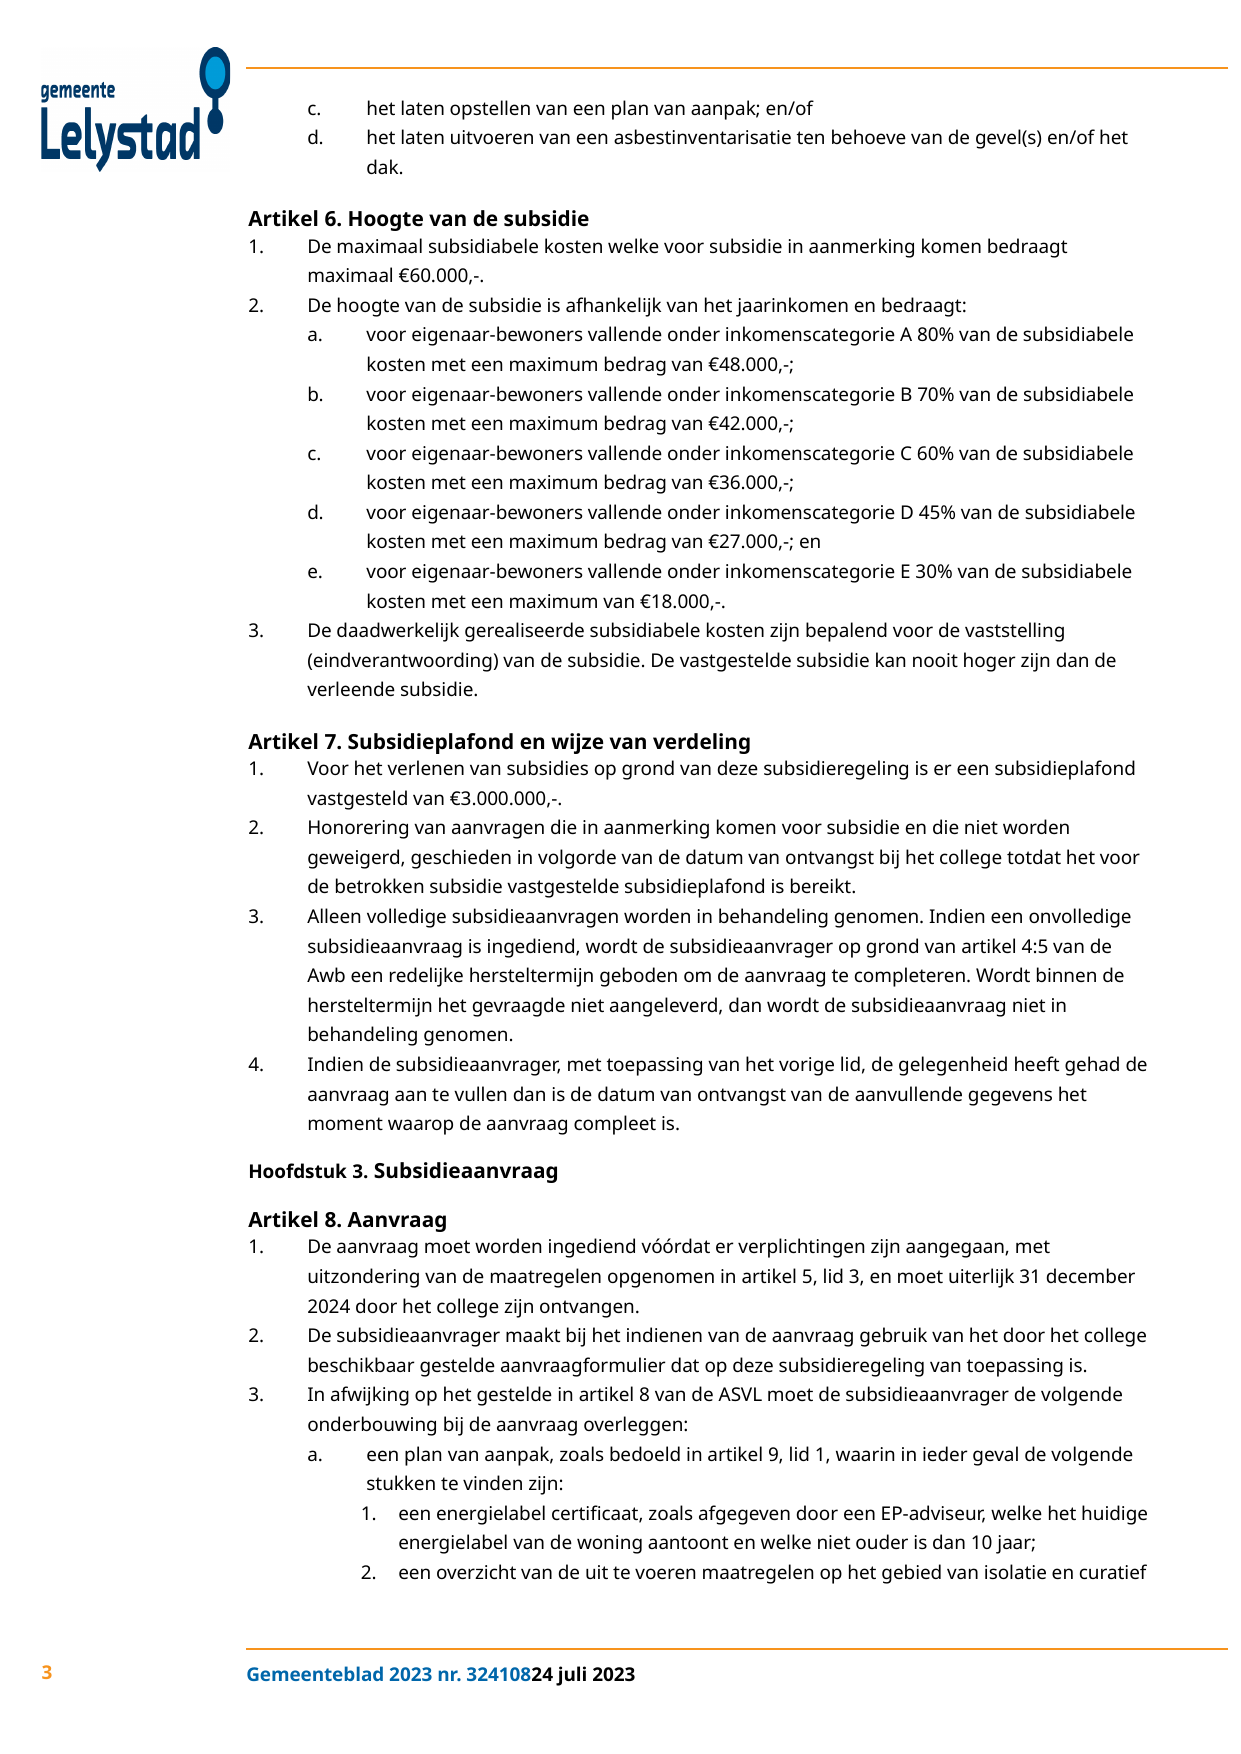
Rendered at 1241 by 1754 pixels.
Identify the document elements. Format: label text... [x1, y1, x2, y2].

list Indien de subsidieaanvrager, met toepassing van het vorige lid, de gelegenheid heeft gehad de aanvraag aan te vullen dan is de datum van ontvangst van de aanvullende gegevens het moment waarop de aanvraag compleet is. [248, 1051, 1152, 1136]
list voor eigenaar-bewoners vallende onder inkomenscategorie B 70% van de subsidiabele kosten met een maximum bedrag van €42.000,-; [307, 381, 1152, 436]
list het laten uitvoeren van een asbestinventarisatie ten behoeve van de gevel(s) en/of het dak. [307, 124, 1152, 180]
list Voor het verlenen van subsidies op grond van deze subsidieregeling is er een subsidieplafond vastgesteld van €3.000.000,-. [248, 755, 1152, 811]
picture [41, 47, 231, 172]
list In afwijking op het gestelde in artikel 8 van de ASVL moet de subsidieaanvrager de volgende onderbouwing bij de aanvraag overleggen: [248, 1382, 1152, 1437]
list voor eigenaar-bewoners vallende onder inkomenscategorie E 30% van de subsidiabele kosten met een maximum van €18.000,-. [307, 558, 1152, 613]
text Hoofdstuk 3. Subsidieaanvraag [248, 1156, 1152, 1184]
list Alleen volledige subsidieaanvragen worden in behandeling genomen. Indien een onvolledige subsidieaanvraag is ingediend, wordt de subsidieaanvrager op grond van artikel 4:5 van de Awb een redelijke hersteltermijn geboden om de aanvraag te completeren. Wordt binnen de hersteltermijn het gevraagde niet aangeleverd, dan wordt de subsidieaanvraag niet in behandeling genomen. [248, 903, 1152, 1047]
text Artikel 7. Subsidieplafond en wijze van verdeling [248, 727, 1152, 755]
list een overzicht van de uit te voeren maatregelen op het gebied van isolatie en curatief [361, 1559, 1152, 1585]
list een energielabel certificaat, zoals afgegeven door een EP-adviseur, welke het huidige energielabel van de woning aantoont en welke niet ouder is dan 10 jaar; [361, 1500, 1152, 1555]
list Honorering van aanvragen die in aanmerking komen voor subsidie en die niet worden geweigerd, geschieden in volgorde van de datum van ontvangst bij het college totdat het voor de betrokken subsidie vastgestelde subsidieplafond is bereikt. [248, 814, 1152, 899]
list voor eigenaar-bewoners vallende onder inkomenscategorie D 45% van de subsidiabele kosten met een maximum bedrag van €27.000,-; en [307, 499, 1152, 554]
list De hoogte van de subsidie is afhankelijk van het jaarinkomen en bedraagt: [248, 292, 1152, 318]
list De maximaal subsidiabele kosten welke voor subsidie in aanmerking komen bedraagt maximaal €60.000,-. [248, 233, 1152, 288]
text Artikel 8. Aanvraag [248, 1205, 1152, 1234]
list een plan van aanpak, zoals bedoeld in artikel 9, lid 1, waarin in ieder geval de volgende stukken te vinden zijn: [307, 1441, 1152, 1496]
list het laten opstellen van een plan van aanpak; en/of [307, 95, 1152, 121]
list De subsidieaanvrager maakt bij het indienen van de aanvraag gebruik van het door het college beschikbaar gestelde aanvraagformulier dat op deze subsidieregeling van toepassing is. [248, 1322, 1152, 1378]
list voor eigenaar-bewoners vallende onder inkomenscategorie A 80% van de subsidiabele kosten met een maximum bedrag van €48.000,-; [307, 322, 1152, 377]
list voor eigenaar-bewoners vallende onder inkomenscategorie C 60% van de subsidiabele kosten met een maximum bedrag van €36.000,-; [307, 440, 1152, 495]
list De daadwerkelijk gerealiseerde subsidiabele kosten zijn bepalend voor de vaststelling (eindverantwoording) van de subsidie. De vastgestelde subsidie kan nooit hoger zijn dan de verleende subsidie. [248, 617, 1152, 702]
list De aanvraag moet worden ingediend vóórdat er verplichtingen zijn aangegaan, met uitzondering van de maatregelen opgenomen in artikel 5, lid 3, en moet uiterlijk 31 december 2024 door het college zijn ontvangen. [248, 1234, 1152, 1319]
text Artikel 6. Hoogte van de subsidie [248, 204, 1152, 233]
